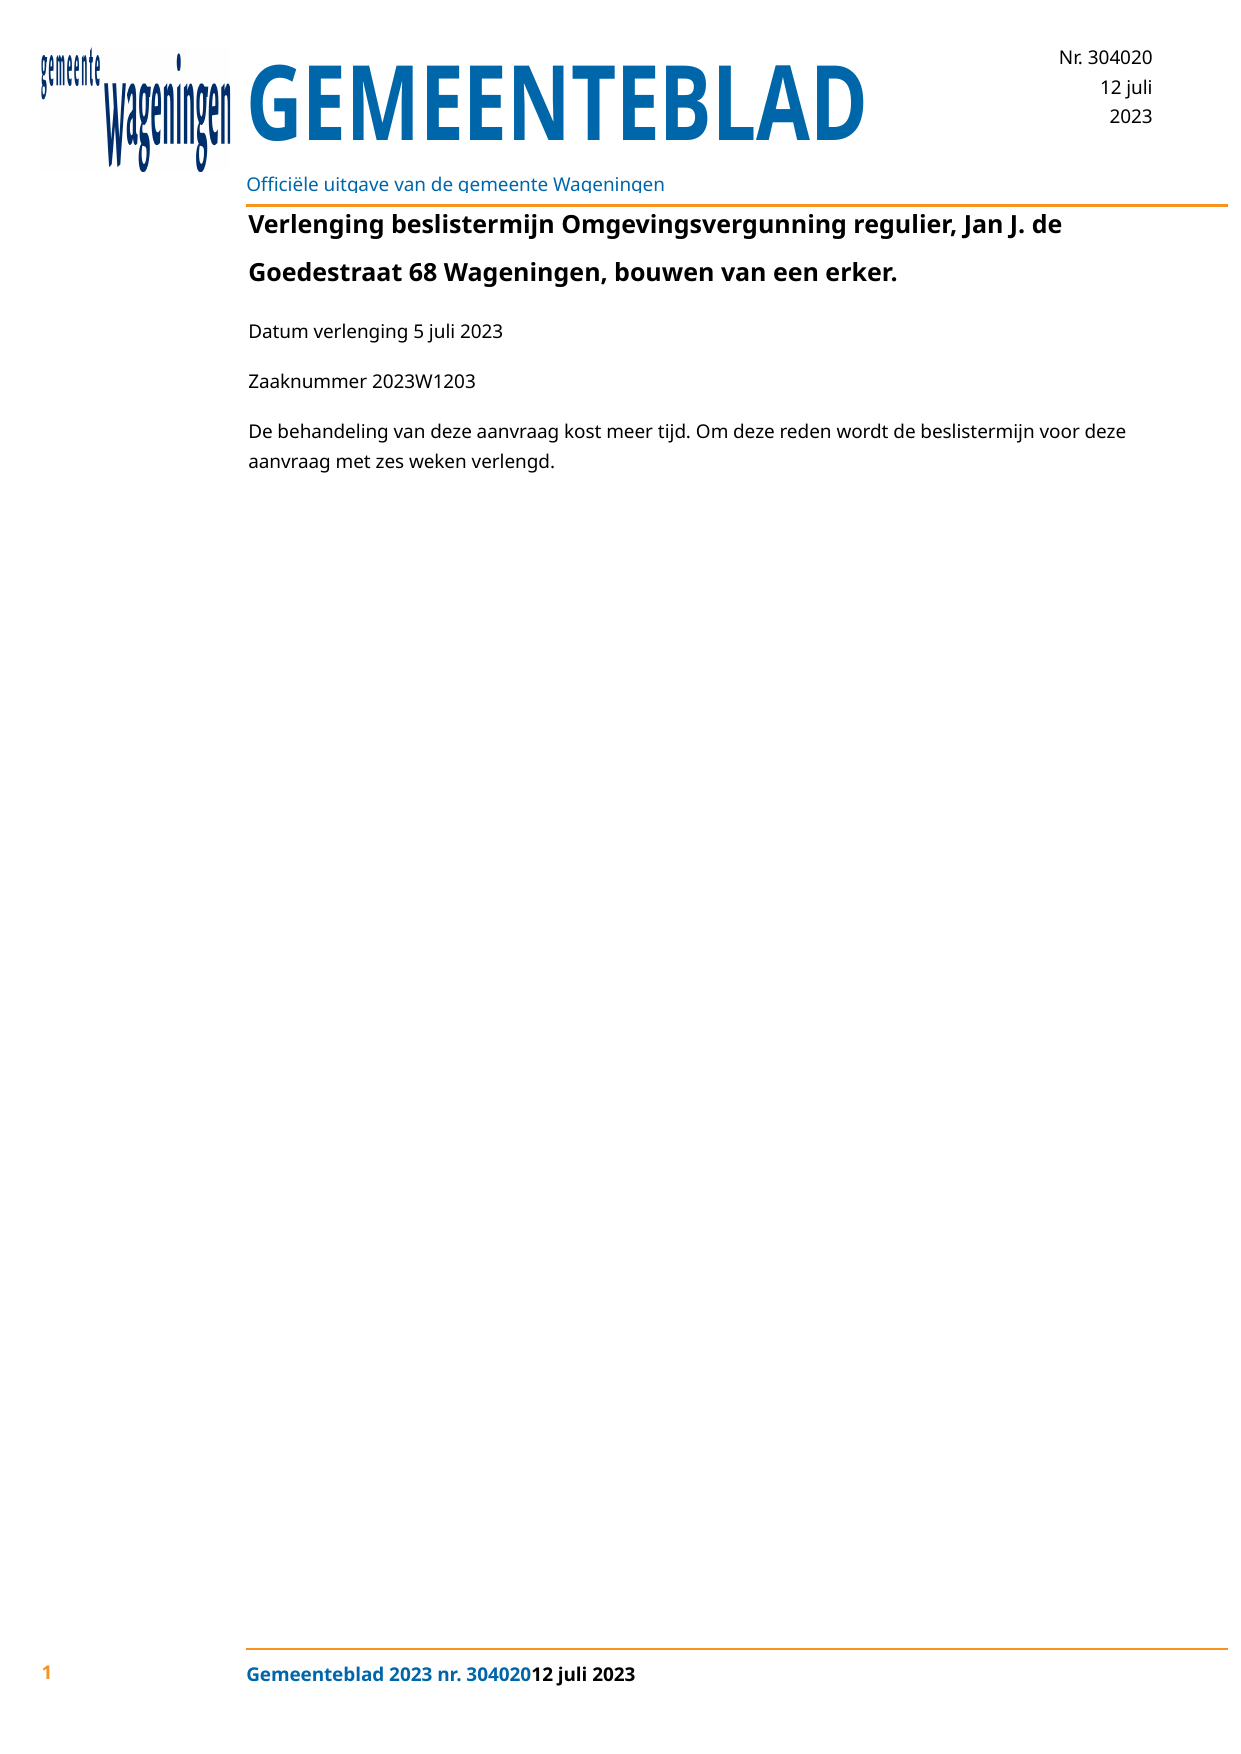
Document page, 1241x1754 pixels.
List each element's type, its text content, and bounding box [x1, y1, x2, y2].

text Zaaknummer 2023W1203 [248, 368, 1152, 394]
picture [41, 47, 231, 172]
text Datum verlenging 5 juli 2023 [248, 318, 1152, 344]
text De behandeling van deze aanvraag kost meer tijd. Om deze reden wordt de beslistermijn voor deze aanvraag met zes weken verlengd. [248, 419, 1152, 474]
text Verlenging beslistermijn Omgevingsvergunning regulier, Jan J. de Goedestraat 68 Wageningen, bouwen van een erker. [248, 207, 1152, 288]
